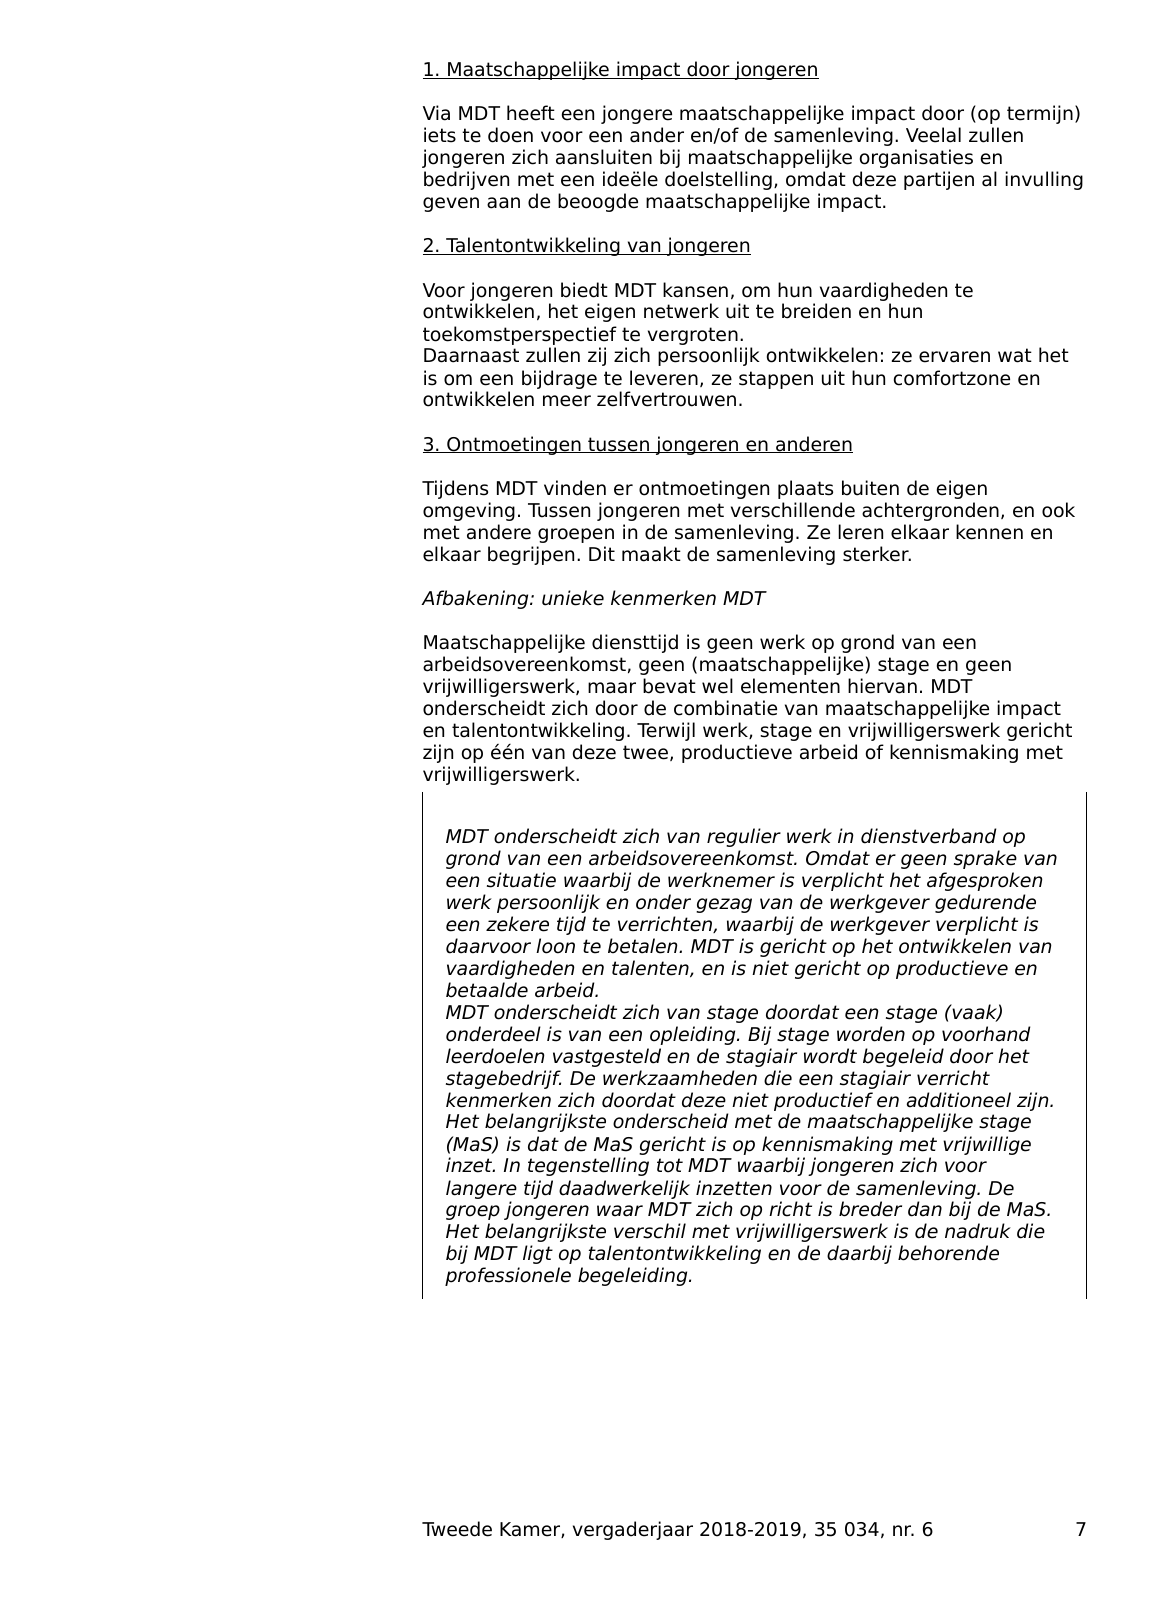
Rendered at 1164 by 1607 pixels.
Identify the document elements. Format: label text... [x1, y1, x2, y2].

text Via MDT heeft een jongere maatschappelijke impact door (op termijn) iets te doen voor een ander en/of de samenleving. Veelal zullen jongeren zich aansluiten bij maatschappelijke organisaties en bedrijven met een ideële doelstelling, omdat deze partijen al invulling geven aan de beoogde maatschappelijke impact. [422, 103, 1087, 213]
text Maatschappelijke diensttijd is geen werk op grond van een arbeidsovereenkomst, geen (maatschappelijke) stage en geen vrijwilligerswerk, maar bevat wel elementen hiervan. MDT onderscheidt zich door de combinatie van maatschappelijke impact en talentontwikkeling. Terwijl werk, stage en vrijwilligerswerk gericht zijn op één van deze twee, productieve arbeid of kennismaking met vrijwilligerswerk. [422, 632, 1087, 786]
subtitle 1. Maatschappelijke impact door jongeren [422, 59, 1087, 81]
text Daarnaast zullen zij zich persoonlijk ontwikkelen: ze ervaren wat het is om een bijdrage te leveren, ze stappen uit hun comfortzone en ontwikkelen meer zelfvertrouwen. [422, 345, 1087, 411]
subtitle Afbakening: unieke kenmerken MDT [422, 588, 1087, 610]
table_header MDT onderscheidt zich van regulier werk in dienstverband op grond van een arbeidsovereenkomst. Omdat er geen sprake van een situatie waarbij de werknemer is verplicht het afgesproken werk persoonlijk en onder gezag van de werkgever gedurende een zekere tijd te verrichten, waarbij de werkgever verplicht is daarvoor loon te betalen. MDT is gericht op het ontwikkelen van vaardigheden en talenten, en is niet gericht op productieve en betaalde arbeid. MDT onderscheidt zich van stage doordat een stage (vaak) onderdeel is van een opleiding. Bij stage worden op voorhand leerdoelen vastgesteld en de stagiair wordt begeleid door het stagebedrijf. De werkzaamheden die een stagiair verricht kenmerken zich doordat deze niet productief en additioneel zijn. Het belangrijkste onderscheid met de maatschappelijke stage (MaS) is dat de MaS gericht is op kennismaking met vrijwillige inzet. In tegenstelling tot MDT waarbij jongeren zich voor langere tijd daadwerkelijk inzetten voor de samenleving. De groep jongeren waar MDT zich op richt is breder dan bij de MaS. Het belangrijkste verschil met vrijwilligerswerk is de nadruk die bij MDT ligt op talentontwikkeling en de daarbij behorende professionele begeleiding. [423, 792, 1086, 1299]
subtitle 3. Ontmoetingen tussen jongeren en anderen [422, 433, 1087, 456]
text Voor jongeren biedt MDT kansen, om hun vaardigheden te ontwikkelen, het eigen netwerk uit te breiden en hun toekomstperspectief te vergroten. [422, 279, 1087, 345]
text Tijdens MDT vinden er ontmoetingen plaats buiten de eigen omgeving. Tussen jongeren met verschillende achtergronden, en ook met andere groepen in de samenleving. Ze leren elkaar kennen en elkaar begrijpen. Dit maakt de samenleving sterker. [422, 478, 1087, 566]
subtitle 2. Talentontwikkeling van jongeren [422, 235, 1087, 257]
